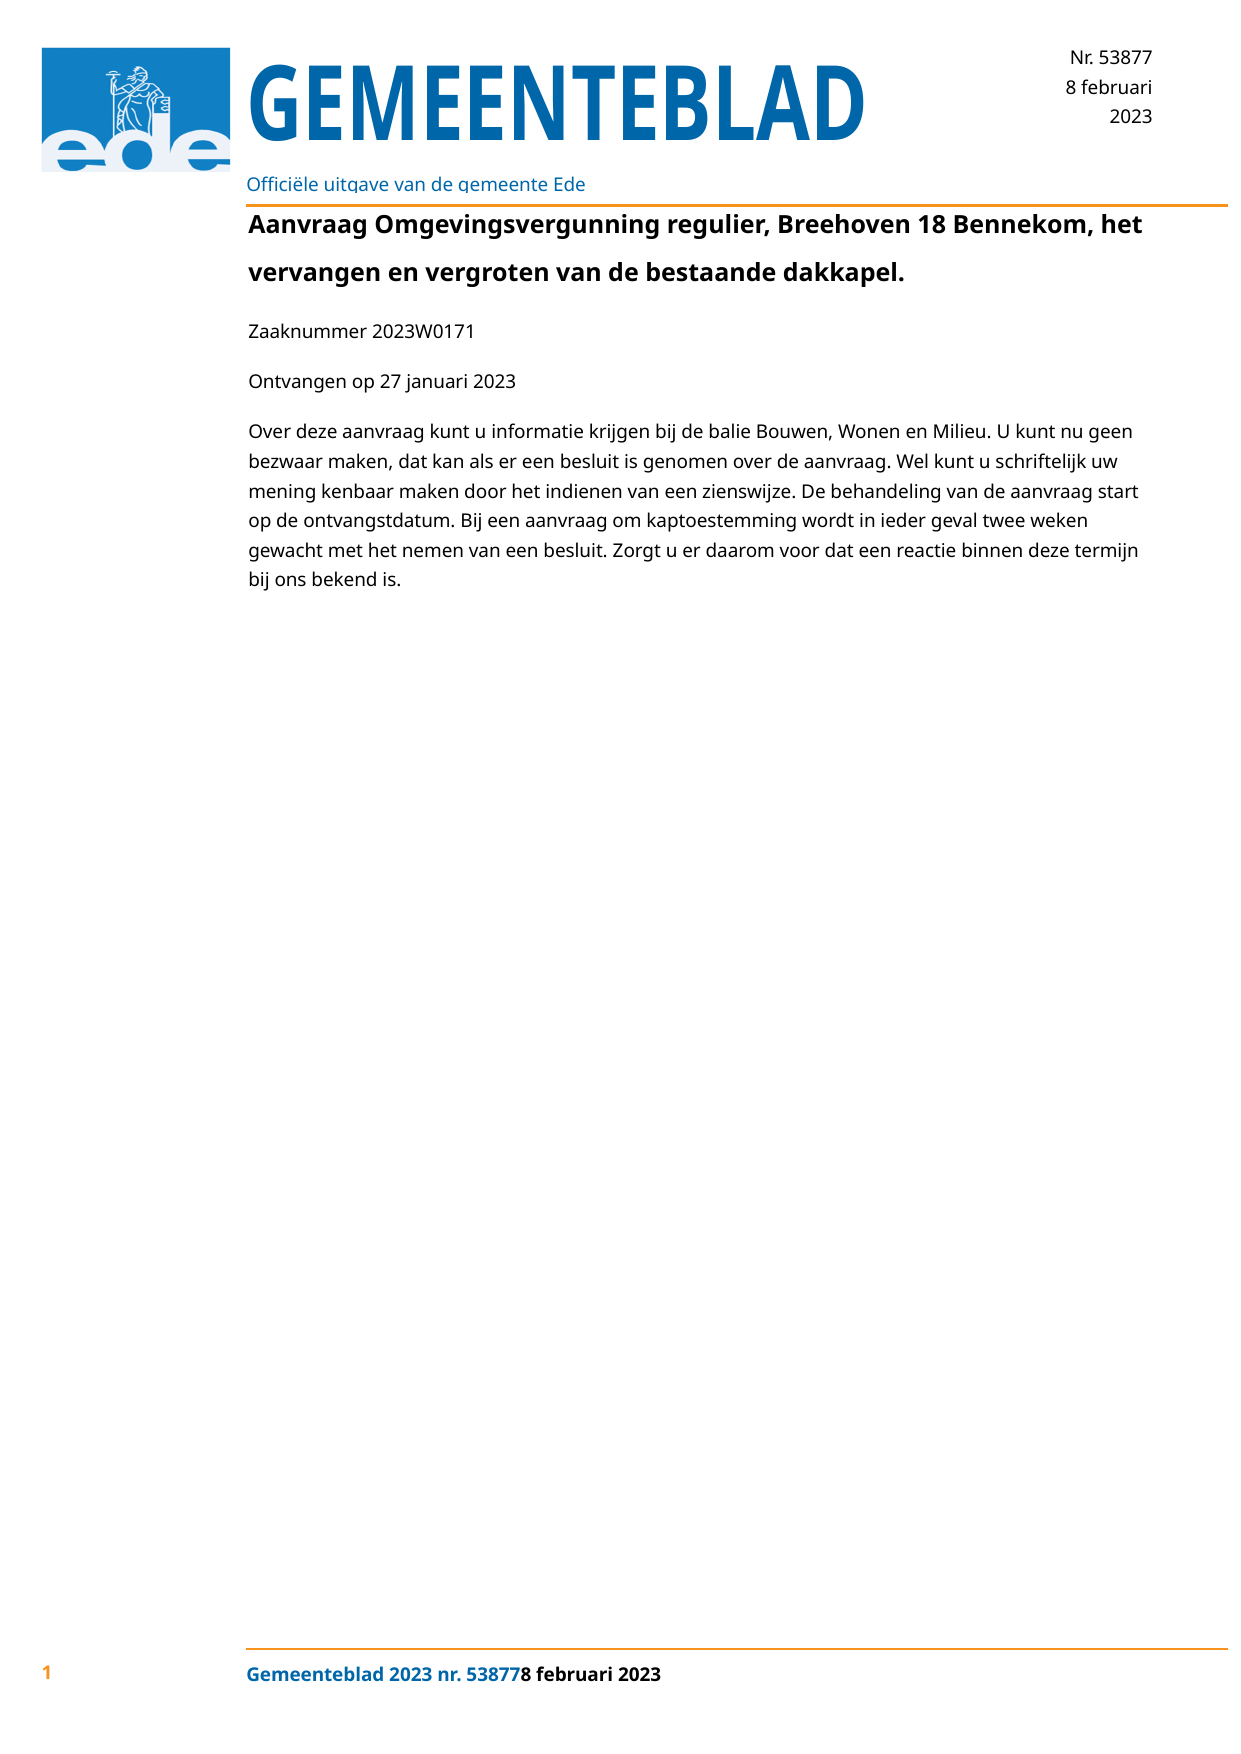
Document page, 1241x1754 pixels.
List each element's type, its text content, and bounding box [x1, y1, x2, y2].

picture [41, 47, 231, 172]
text Aanvraag Omgevingsvergunning regulier, Breehoven 18 Bennekom, het vervangen en vergroten van de bestaande dakkapel. [248, 207, 1152, 288]
text Over deze aanvraag kunt u informatie krijgen bij de balie Bouwen, Wonen en Milieu. U kunt nu geen bezwaar maken, dat kan als er een besluit is genomen over de aanvraag. Wel kunt u schriftelijk uw mening kenbaar maken door het indienen van een zienswijze. De behandeling van de aanvraag start op de ontvangstdatum. Bij een aanvraag om kaptoestemming wordt in ieder geval twee weken gewacht met het nemen van een besluit. Zorgt u er daarom voor dat een reactie binnen deze termijn bij ons bekend is. [248, 419, 1152, 592]
text Ontvangen op 27 januari 2023 [248, 368, 1152, 394]
text Zaaknummer 2023W0171 [248, 318, 1152, 344]
